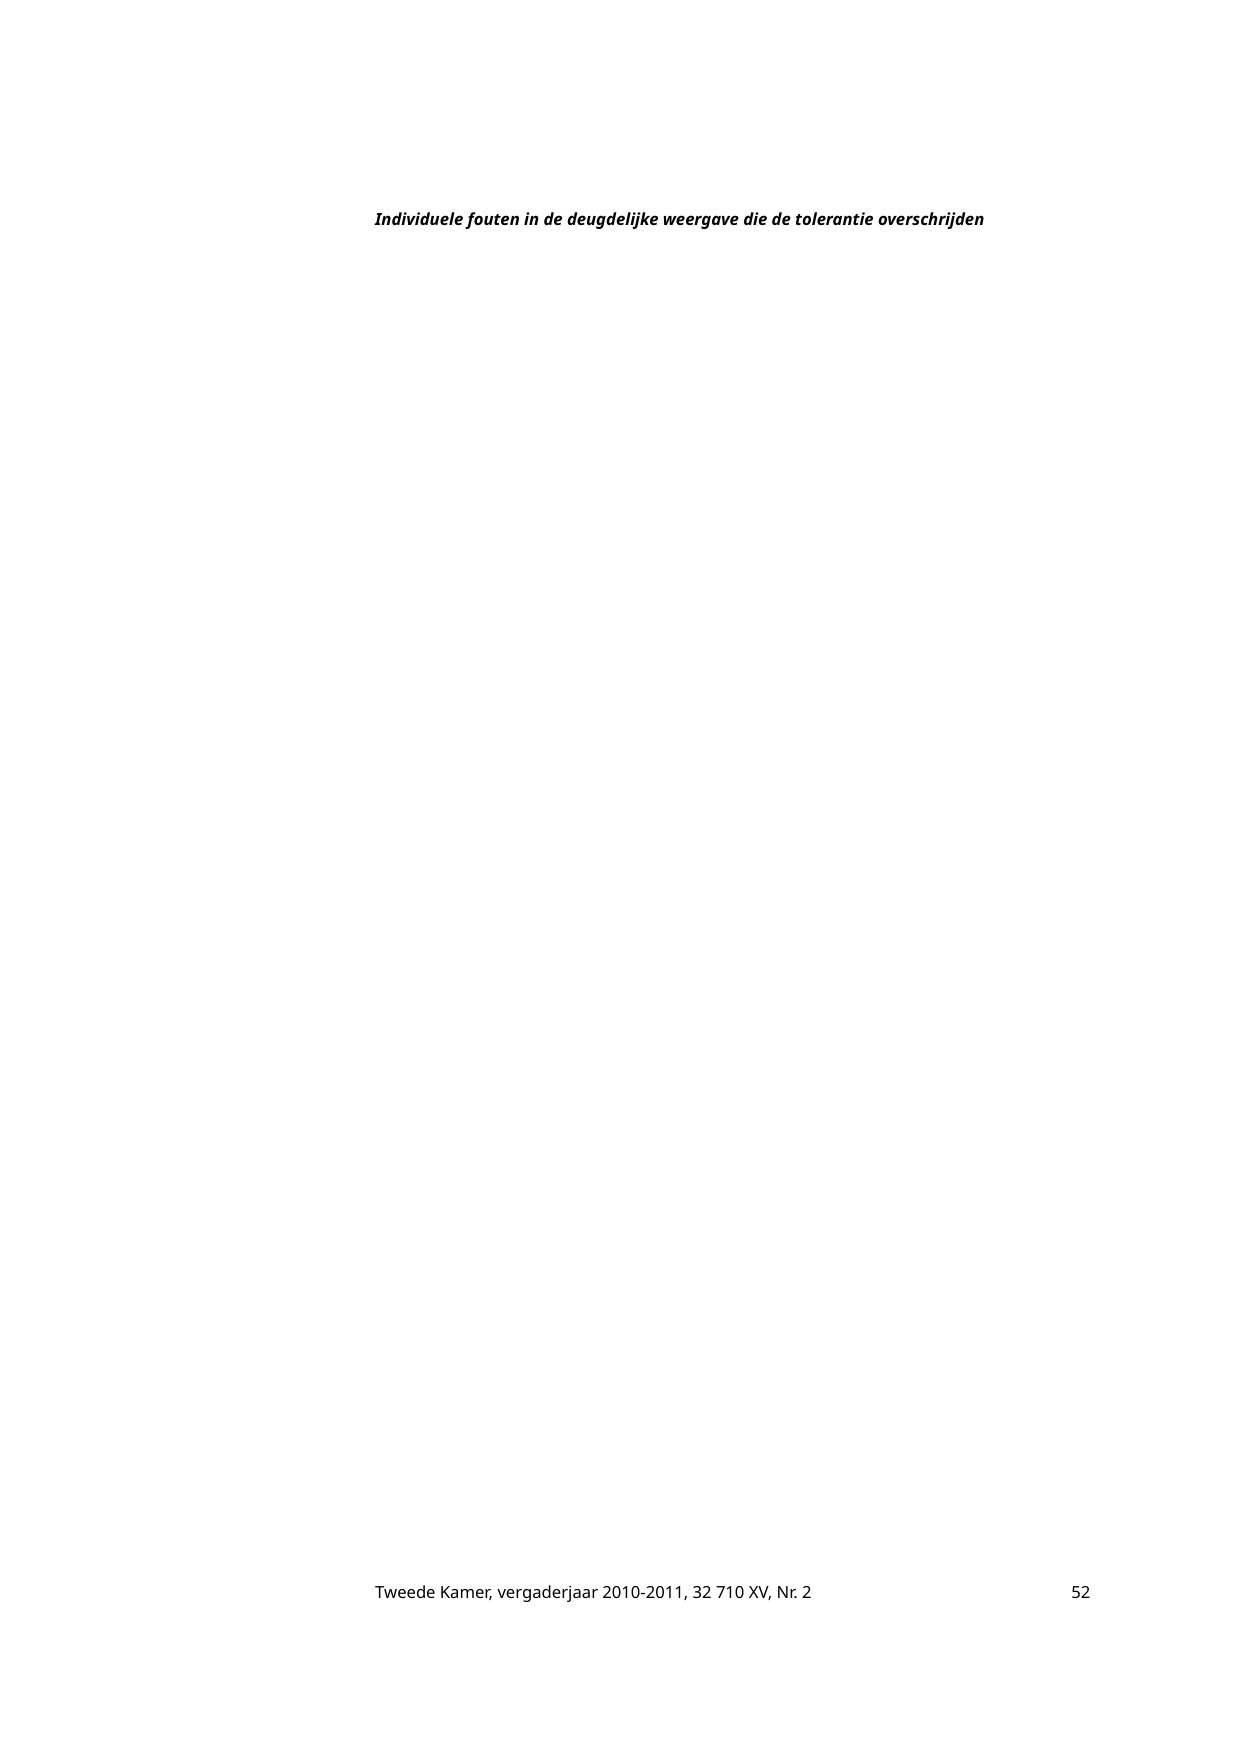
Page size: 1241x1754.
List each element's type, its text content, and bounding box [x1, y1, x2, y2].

text Individuele fouten in de deugdelijke weergave die de tolerantie overschrijden [375, 208, 1090, 231]
